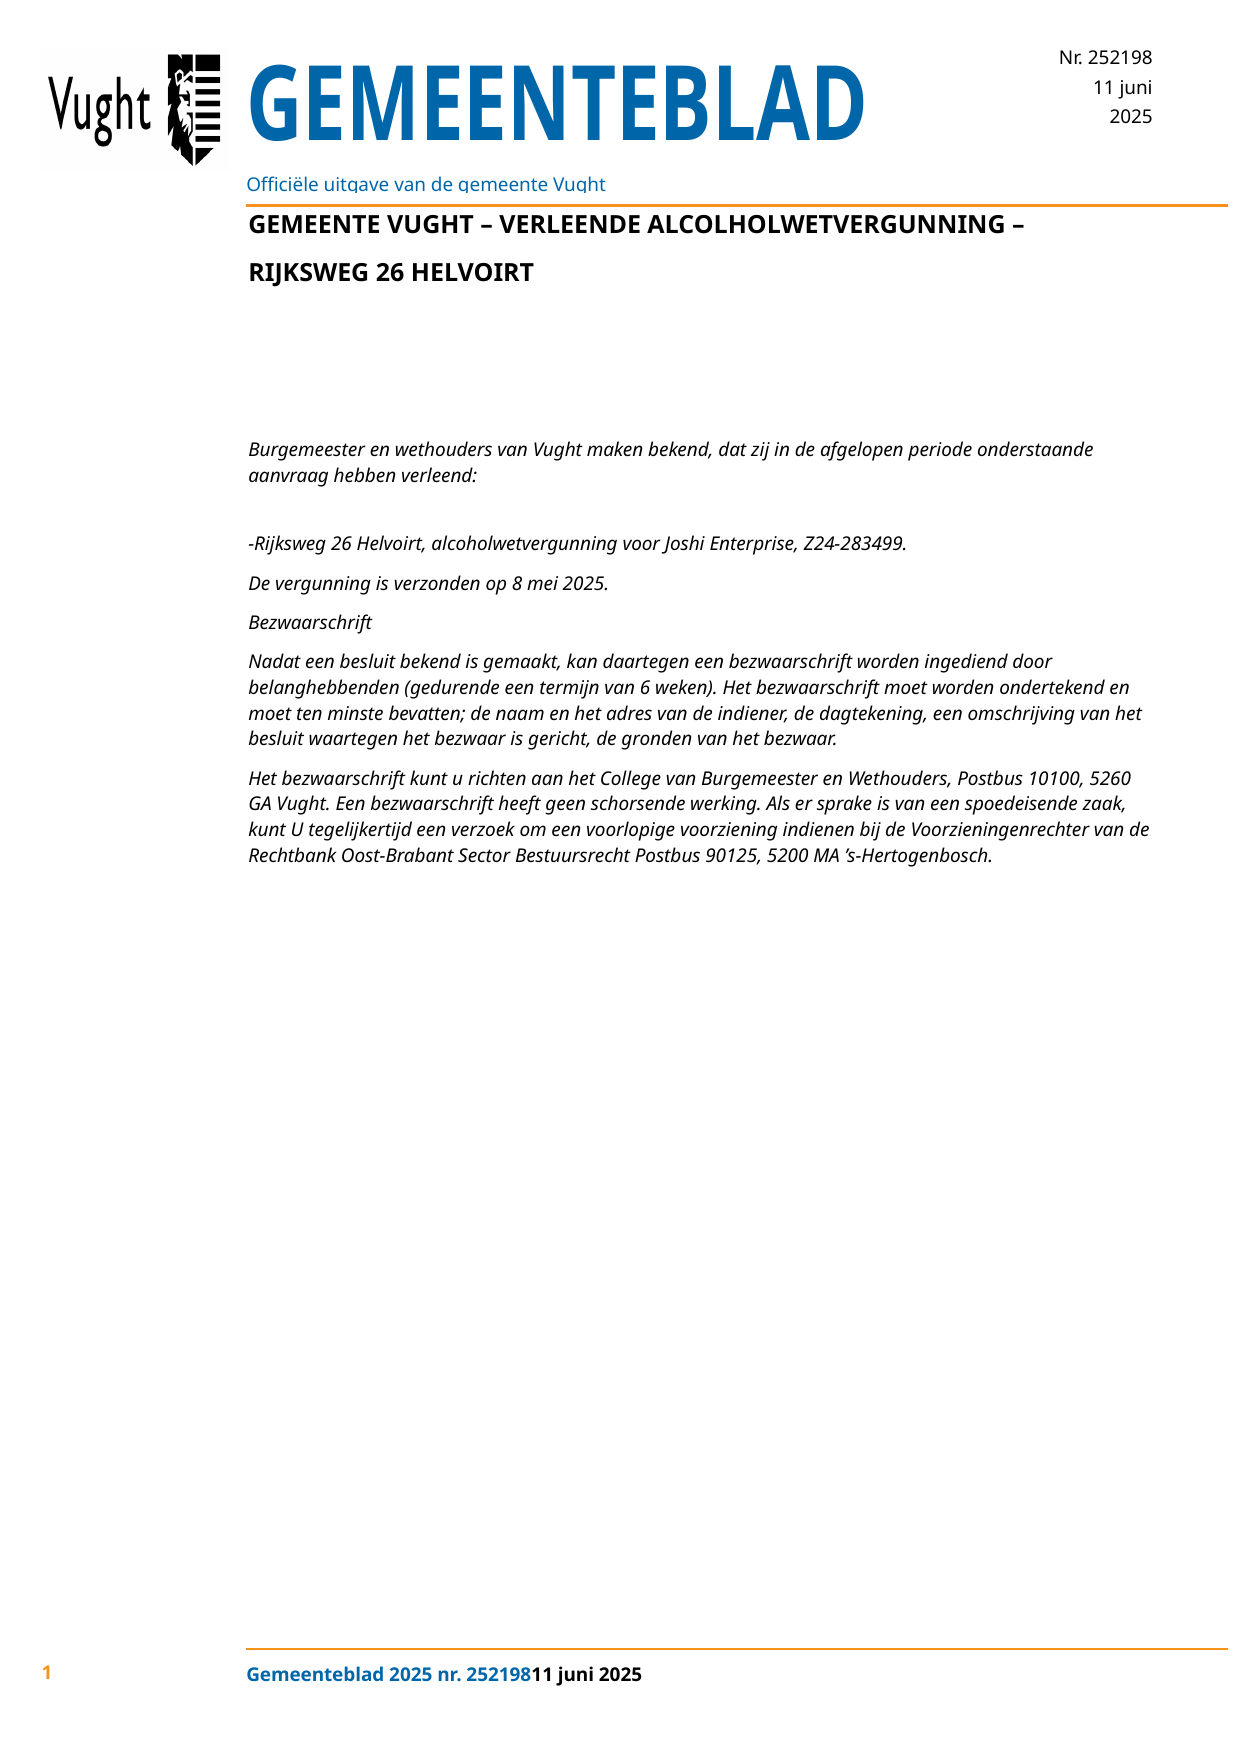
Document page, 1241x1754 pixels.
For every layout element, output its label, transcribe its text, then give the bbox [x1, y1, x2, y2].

text De vergunning is verzonden op 8 mei 2025. [248, 570, 1152, 596]
text GEMEENTE VUGHT – VERLEENDE ALCOLHOLWETVERGUNNING – RIJKSWEG 26 HELVOIRT [248, 207, 1152, 288]
text Burgemeester en wethouders van Vught maken bekend, dat zij in de afgelopen periode onderstaande aanvraag hebben verleend: [248, 436, 1152, 487]
text -Rijksweg 26 Helvoirt, alcoholwetvergunning voor Joshi Enterprise, Z24-283499. [248, 531, 1152, 556]
text Nadat een besluit bekend is gemaakt, kan daartegen een bezwaarschrift worden ingediend door belanghebbenden (gedurende een termijn van 6 weken). Het bezwaarschrift moet worden ondertekend en moet ten minste bevatten; de naam en het adres van de indiener, de dagtekening, een omschrijving van het besluit waartegen het bezwaar is gericht, de gronden van het bezwaar. [248, 648, 1152, 751]
picture [41, 47, 231, 172]
text Het bezwaarschrift kunt u richten aan het College van Burgemeester en Wethouders, Postbus 10100, 5260 GA Vught. Een bezwaarschrift heeft geen schorsende werking. Als er sprake is van een spoedeisende zaak, kunt U tegelijkertijd een verzoek om een voorlopige voorziening indienen bij de Voorzieningenrechter van de Rechtbank Oost-Brabant Sector Bestuursrecht Postbus 90125, 5200 MA ’s-Hertogenbosch. [248, 765, 1152, 868]
text Bezwaarschrift [248, 609, 1152, 635]
